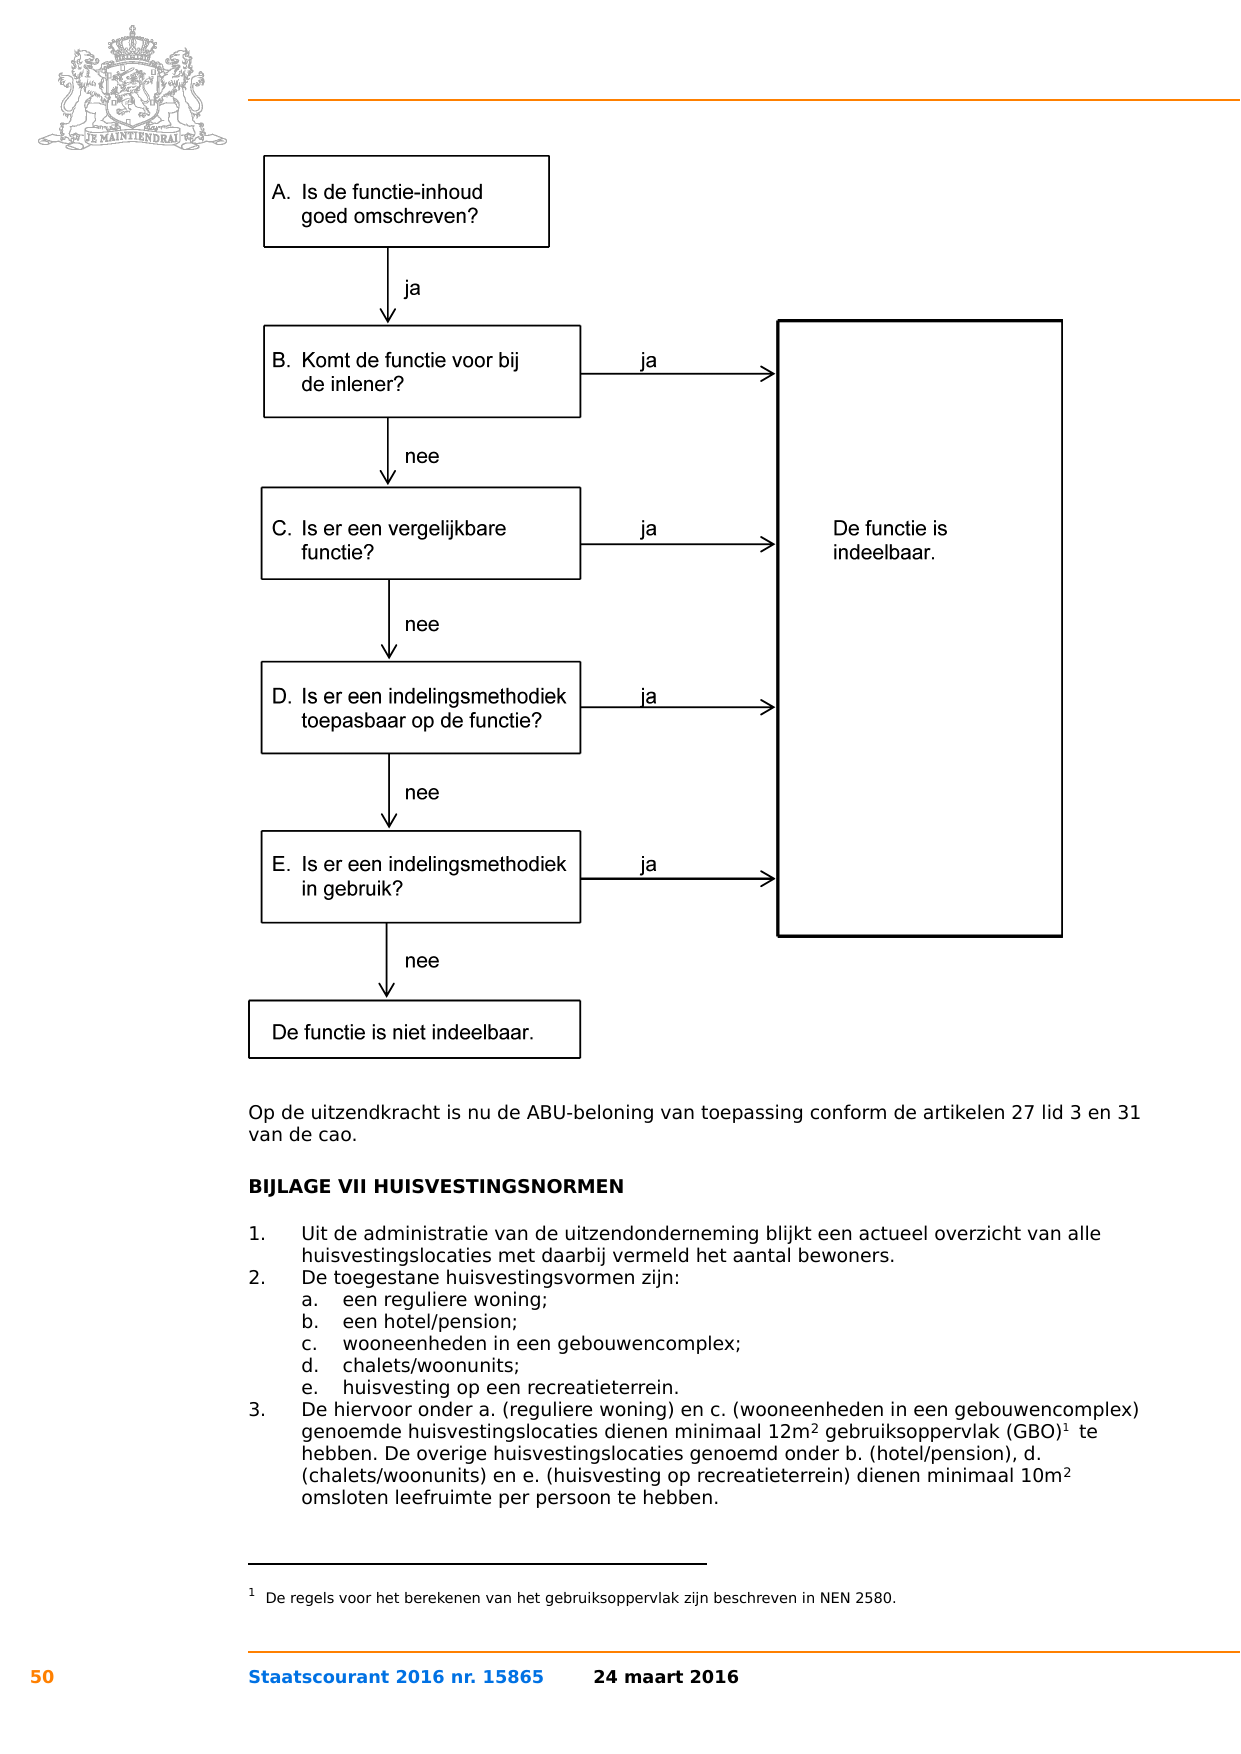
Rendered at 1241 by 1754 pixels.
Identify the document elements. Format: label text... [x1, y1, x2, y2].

text 3. De hiervoor onder a. (reguliere woning) en c. (wooneenheden in een gebouwencomplex) genoemde huisvestingslocaties dienen minimaal 12m2 gebruiksoppervlak (GBO) te hebben. De overige huisvestingslocaties genoemd onder b. (hotel/pension), d. (chalets/woonunits) en e. (huisvesting op recreatieterrein) dienen minimaal 10m2 omsloten leefruimte per persoon te hebben. [248, 1399, 1163, 1509]
text 2. De toegestane huisvestingsvormen zijn: [248, 1267, 1163, 1289]
text De regels voor het berekenen van het gebruiksoppervlak zijn beschreven in NEN 2580. [248, 1586, 1163, 1608]
picture [248, 155, 1063, 1059]
subtitle BIJLAGE VII HUISVESTINGSNORMEN [248, 1176, 1163, 1198]
text e. huisvesting op een recreatieterrein. [301, 1377, 1163, 1399]
text b. een hotel/pension; [301, 1311, 1163, 1333]
text a. een reguliere woning; [301, 1289, 1163, 1311]
text d. chalets/woonunits; [301, 1355, 1163, 1377]
text 1. Uit de administratie van de uitzendonderneming blijkt een actueel overzicht van alle huisvestingslocaties met daarbij vermeld het aantal bewoners. [248, 1223, 1163, 1267]
text c. wooneenheden in een gebouwencomplex; [301, 1333, 1163, 1355]
picture [38, 25, 227, 150]
text Op de uitzendkracht is nu de ABU-beloning van toepassing conform de artikelen 27 lid 3 en 31 van de cao. [248, 1102, 1163, 1146]
